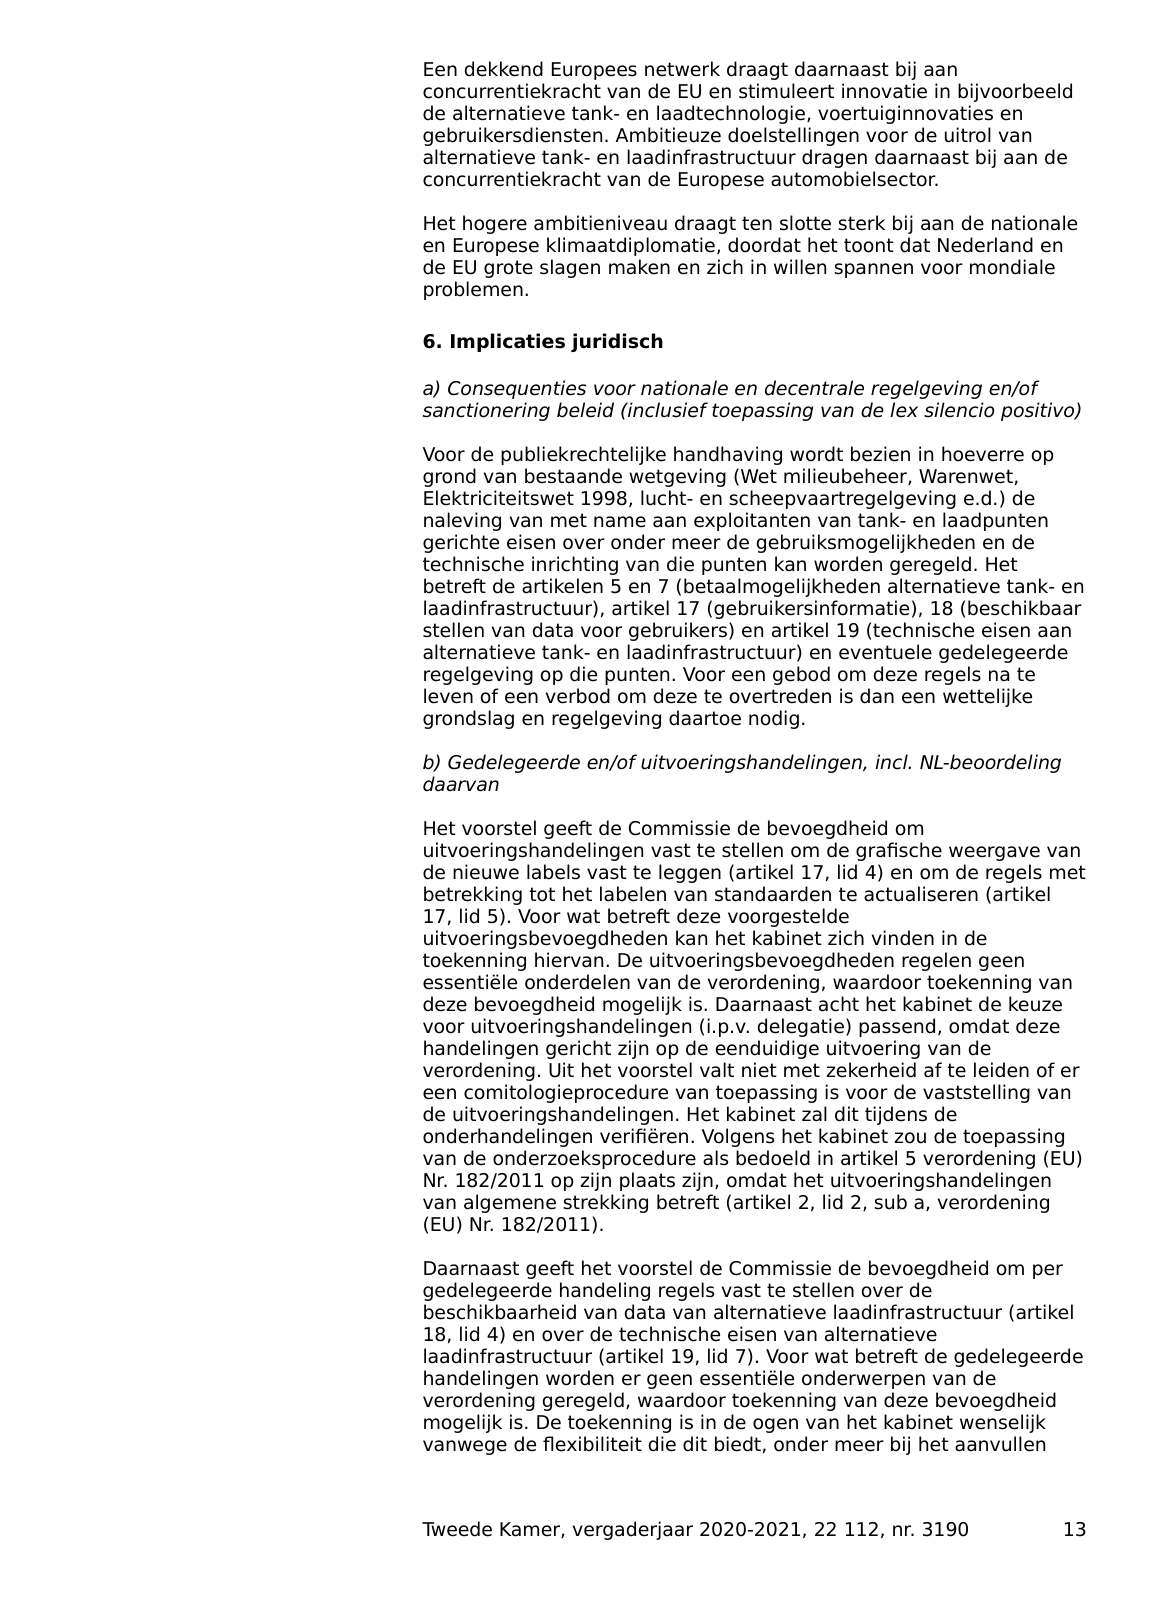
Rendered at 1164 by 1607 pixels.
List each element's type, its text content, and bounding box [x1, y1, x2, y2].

text Daarnaast geeft het voorstel de Commissie de bevoegdheid om per gedelegeerde handeling regels vast te stellen over de beschikbaarheid van data van alternatieve laadinfrastructuur (artikel 18, lid 4) en over de technische eisen van alternatieve laadinfrastructuur (artikel 19, lid 7). Voor wat betreft de gedelegeerde handelingen worden er geen essentiële onderwerpen van de verordening geregeld, waardoor toekenning van deze bevoegdheid mogelijk is. De toekenning is in de ogen van het kabinet wenselijk vanwege de flexibiliteit die dit biedt, onder meer bij het aanvullen [422, 1258, 1087, 1456]
subtitle 6. Implicaties juridisch [422, 331, 1087, 353]
text Het voorstel geeft de Commissie de bevoegdheid om uitvoeringshandelingen vast te stellen om de grafische weergave van de nieuwe labels vast te leggen (artikel 17, lid 4) en om de regels met betrekking tot het labelen van standaarden te actualiseren (artikel 17, lid 5). Voor wat betreft deze voorgestelde uitvoeringsbevoegdheden kan het kabinet zich vinden in de toekenning hiervan. De uitvoeringsbevoegdheden regelen geen essentiële onderdelen van de verordening, waardoor toekenning van deze bevoegdheid mogelijk is. Daarnaast acht het kabinet de keuze voor uitvoeringshandelingen (i.p.v. delegatie) passend, omdat deze handelingen gericht zijn op de eenduidige uitvoering van de verordening. Uit het voorstel valt niet met zekerheid af te leiden of er een comitologieprocedure van toepassing is voor de vaststelling van de uitvoeringshandelingen. Het kabinet zal dit tijdens de onderhandelingen verifiëren. Volgens het kabinet zou de toepassing van de onderzoeksprocedure als bedoeld in artikel 5 verordening (EU) Nr. 182/2011 op zijn plaats zijn, omdat het uitvoeringshandelingen van algemene strekking betreft (artikel 2, lid 2, sub a, verordening (EU) Nr. 182/2011). [422, 818, 1087, 1236]
text Het hogere ambitieniveau draagt ten slotte sterk bij aan de nationale en Europese klimaatdiplomatie, doordat het toont dat Nederland en de EU grote slagen maken en zich in willen spannen voor mondiale problemen. [422, 213, 1087, 301]
text Voor de publiekrechtelijke handhaving wordt bezien in hoeverre op grond van bestaande wetgeving (Wet milieubeheer, Warenwet, Elektriciteitswet 1998, lucht- en scheepvaartregelgeving e.d.) de naleving van met name aan exploitanten van tank- en laadpunten gerichte eisen over onder meer de gebruiksmogelijkheden en de technische inrichting van die punten kan worden geregeld. Het betreft de artikelen 5 en 7 (betaalmogelijkheden alternatieve tank- en laadinfrastructuur), artikel 17 (gebruikersinformatie), 18 (beschikbaar stellen van data voor gebruikers) en artikel 19 (technische eisen aan alternatieve tank- en laadinfrastructuur) en eventuele gedelegeerde regelgeving op die punten. Voor een gebod om deze regels na te leven of een verbod om deze te overtreden is dan een wettelijke grondslag en regelgeving daartoe nodig. [422, 444, 1087, 730]
subtitle b) Gedelegeerde en/of uitvoeringshandelingen, incl. NL-beoordeling daarvan [422, 752, 1087, 796]
subtitle a) Consequenties voor nationale en decentrale regelgeving en/of sanctionering beleid (inclusief toepassing van de lex silencio positivo) [422, 378, 1087, 422]
text Een dekkend Europees netwerk draagt daarnaast bij aan concurrentiekracht van de EU en stimuleert innovatie in bijvoorbeeld de alternatieve tank- en laadtechnologie, voertuiginnovaties en gebruikersdiensten. Ambitieuze doelstellingen voor de uitrol van alternatieve tank- en laadinfrastructuur dragen daarnaast bij aan de concurrentiekracht van de Europese automobielsector. [422, 59, 1087, 191]
